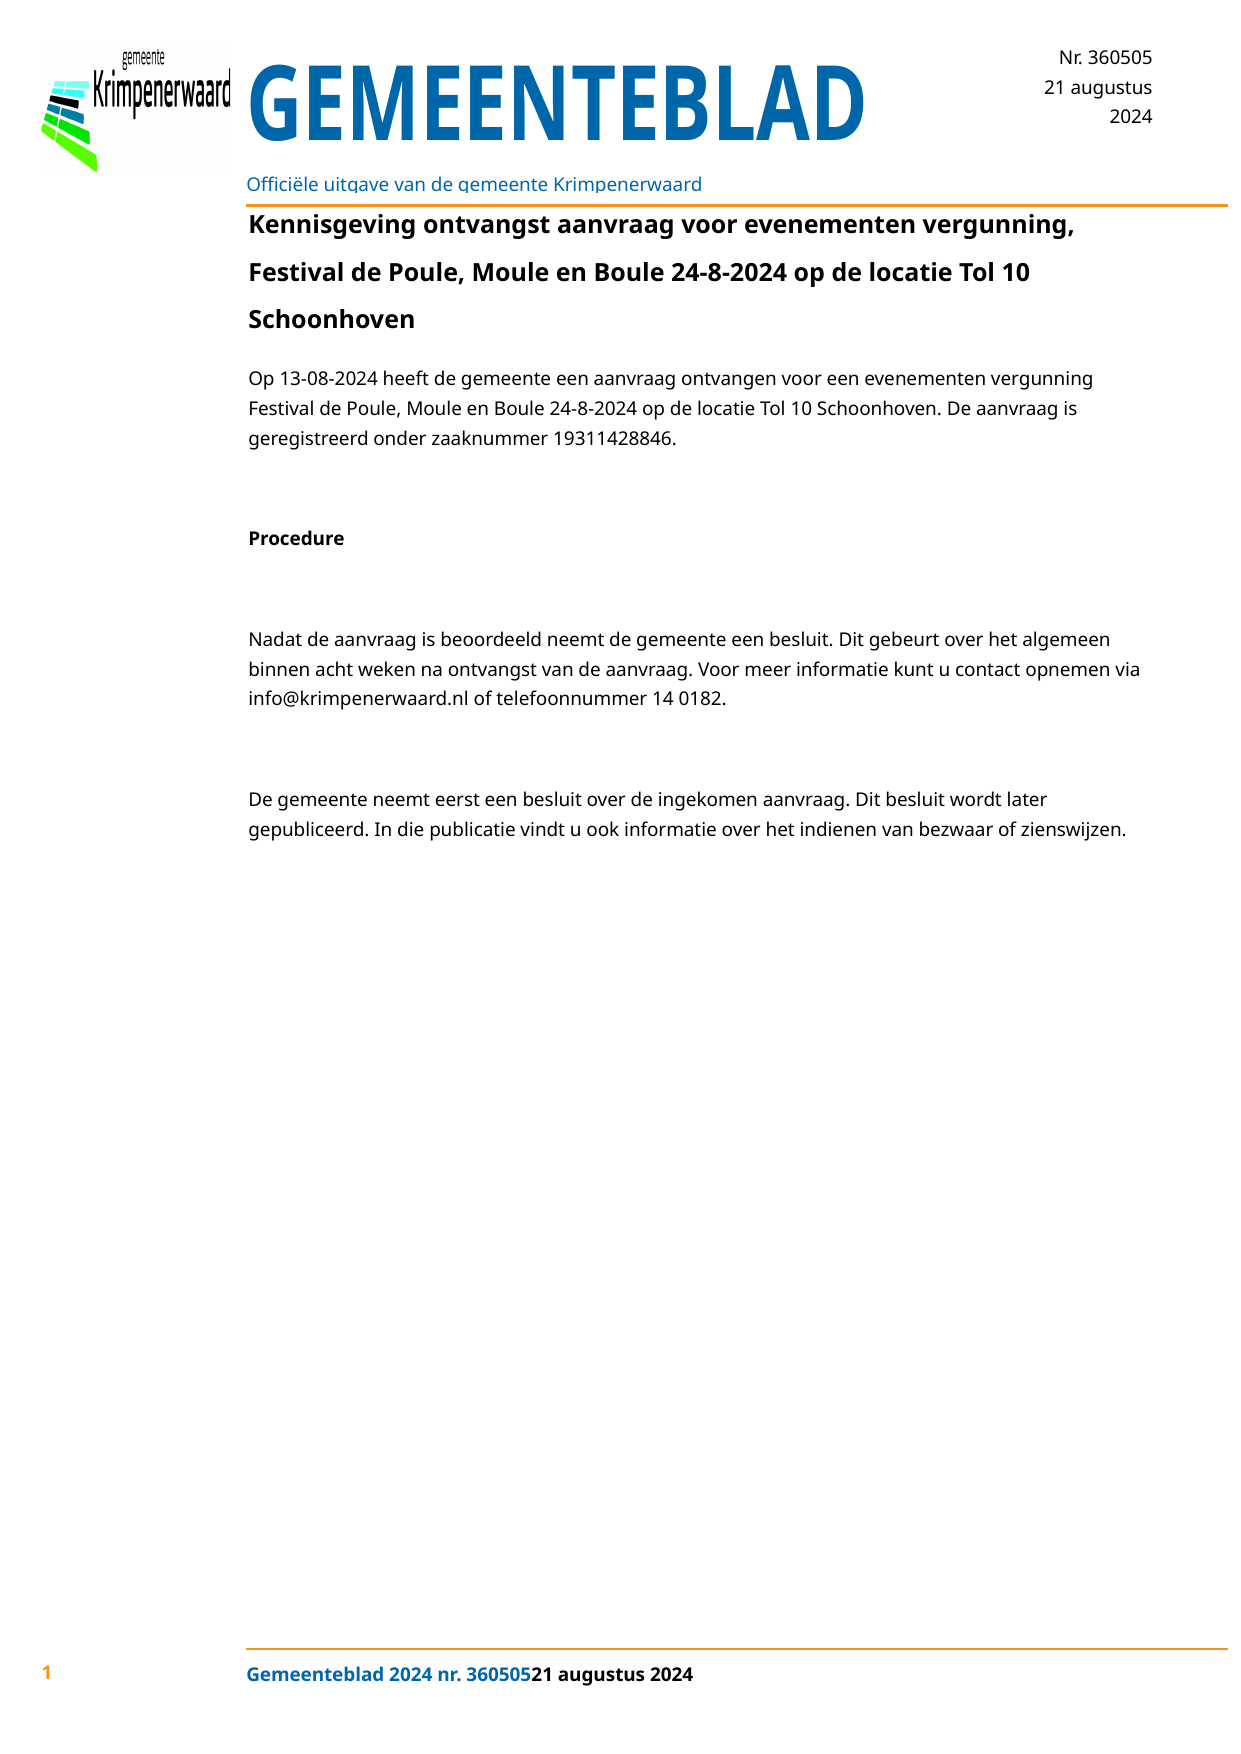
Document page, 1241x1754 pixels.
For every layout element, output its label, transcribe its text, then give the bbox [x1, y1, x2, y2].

text De gemeente neemt eerst een besluit over de ingekomen aanvraag. Dit besluit wordt later gepubliceerd. In die publicatie vindt u ook informatie over het indienen van bezwaar of zienswijzen. [248, 786, 1152, 842]
picture [41, 47, 231, 172]
text Kennisgeving ontvangst aanvraag voor evenementen vergunning, Festival de Poule, Moule en Boule 24-8-2024 op de locatie Tol 10 Schoonhoven [248, 207, 1152, 336]
text Op 13-08-2024 heeft de gemeente een aanvraag ontvangen voor een evenementen vergunning Festival de Poule, Moule en Boule 24-8-2024 op de locatie Tol 10 Schoonhoven. De aanvraag is geregistreerd onder zaaknummer 19311428846. [248, 366, 1152, 450]
text Procedure [248, 526, 1152, 551]
text Nadat de aanvraag is beoordeeld neemt de gemeente een besluit. Dit gebeurt over het algemeen binnen acht weken na ontvangst van de aanvraag. Voor meer informatie kunt u contact opnemen via info@krimpenerwaard.nl of telefoonnummer 14 0182. [248, 626, 1152, 711]
